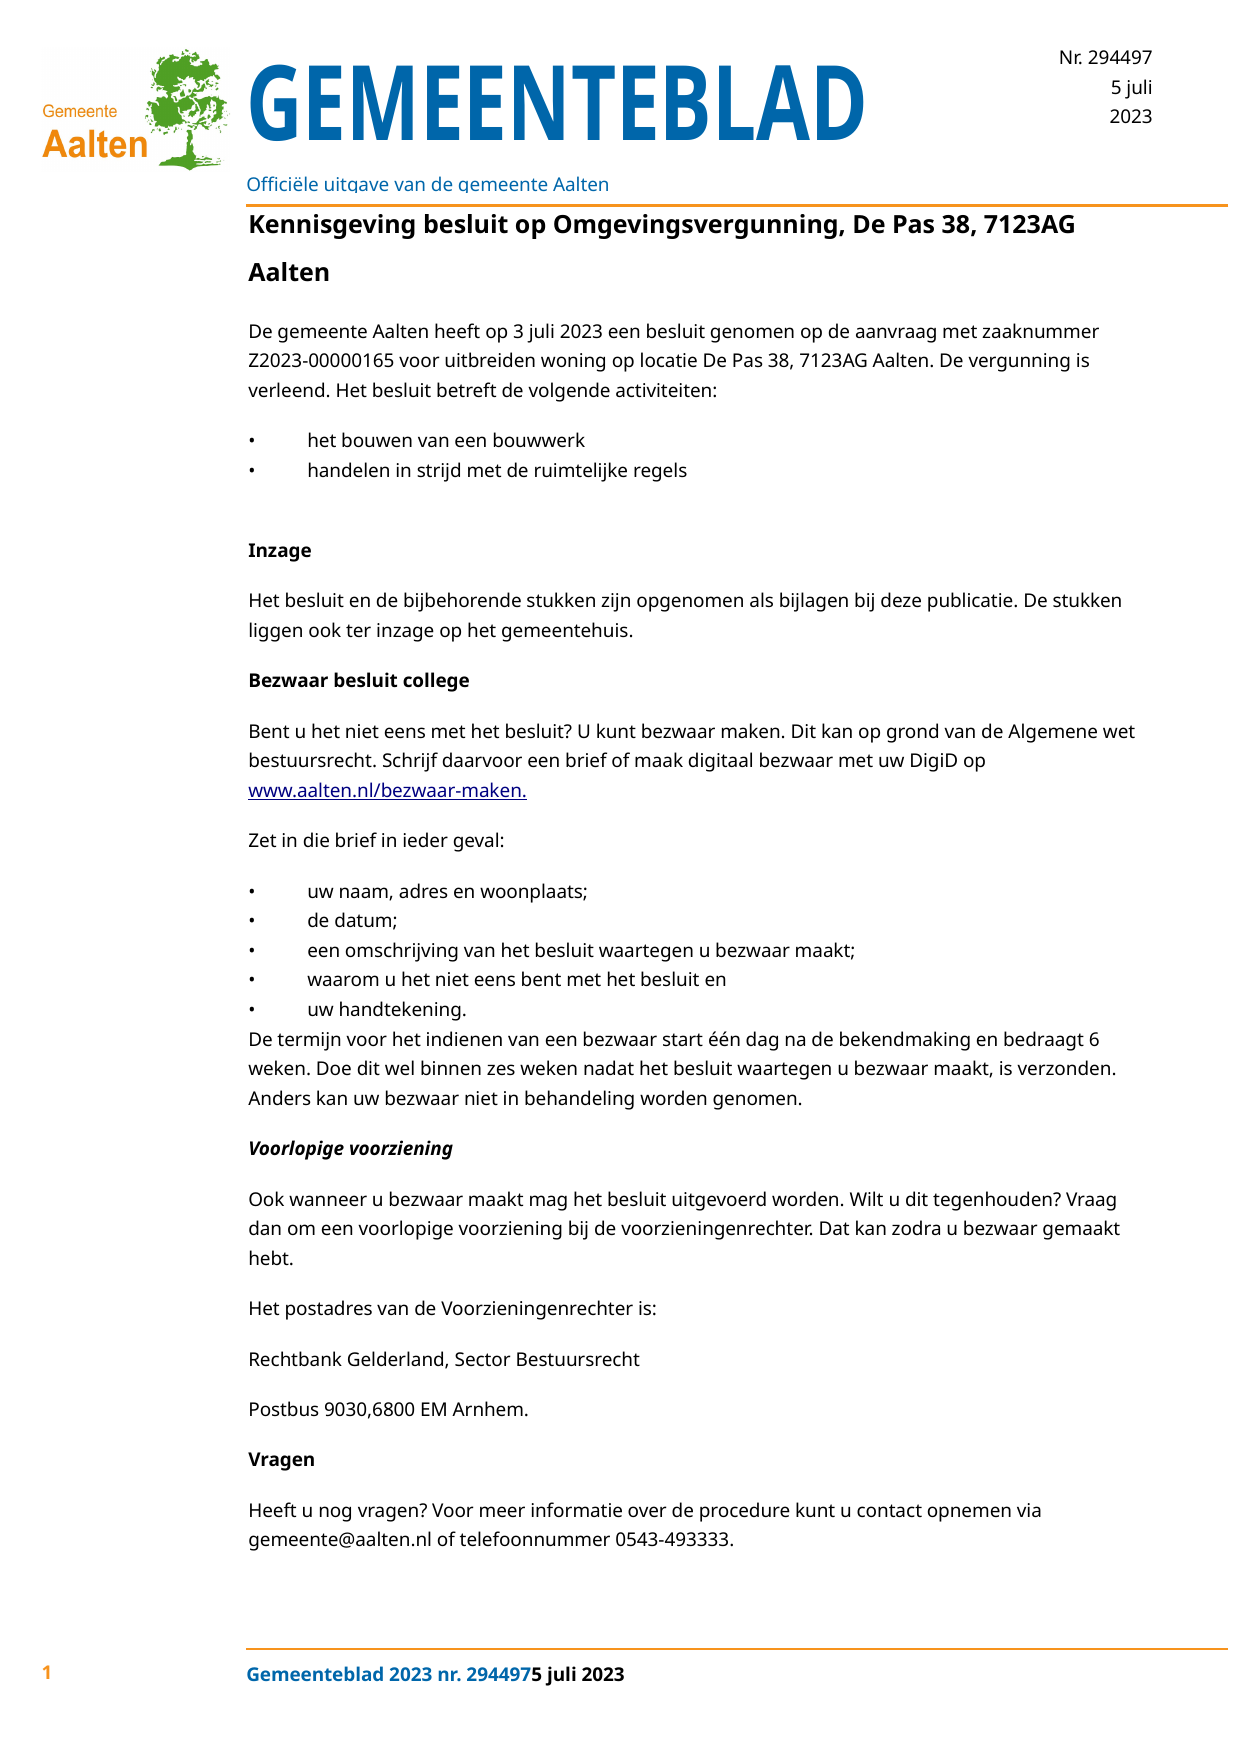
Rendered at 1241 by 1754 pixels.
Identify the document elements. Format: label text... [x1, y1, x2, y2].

list waarom u het niet eens bent met het besluit en [248, 967, 1152, 992]
list uw handtekening. [248, 996, 1152, 1022]
list de datum; [248, 907, 1152, 933]
picture [41, 47, 231, 172]
text Postbus 9030,6800 EM Arnhem. [248, 1396, 1152, 1422]
list handelen in strijd met de ruimtelijke regels [248, 457, 1152, 483]
text Ook wanneer u bezwaar maakt mag het besluit uitgevoerd worden. Wilt u dit tegenhouden? Vraag dan om een voorlopige voorziening bij de voorzieningenrechter. Dat kan zodra u bezwaar gemaakt hebt. [248, 1186, 1152, 1271]
text Rechtbank Gelderland, Sector Bestuursrecht [248, 1346, 1152, 1372]
list uw naam, adres en woonplaats; [248, 878, 1152, 904]
text Bent u het niet eens met het besluit? U kunt bezwaar maken. Dit kan op grond van de Algemene wet bestuursrecht. Schrijf daarvoor een brief of maak digitaal bezwaar met uw DigiD op www.aalten.nl/bezwaar-maken. [248, 718, 1152, 803]
text Het besluit en de bijbehorende stukken zijn opgenomen als bijlagen bij deze publicatie. De stukken liggen ook ter inzage op het gemeentehuis. [248, 587, 1152, 643]
text Heeft u nog vragen? Voor meer informatie over de procedure kunt u contact opnemen via gemeente@aalten.nl of telefoonnummer 0543-493333. [248, 1497, 1152, 1552]
text Zet in die brief in ieder geval: [248, 827, 1152, 853]
text Kennisgeving besluit op Omgevingsvergunning, De Pas 38, 7123AG Aalten [248, 207, 1152, 288]
text De termijn voor het indienen van een bezwaar start één dag na de bekendmaking en bedraagt 6 weken. Doe dit wel binnen zes weken nadat het besluit waartegen u bezwaar maakt, is verzonden. Anders kan uw bezwaar niet in behandeling worden genomen. [248, 1026, 1152, 1111]
text De gemeente Aalten heeft op 3 juli 2023 een besluit genomen op de aanvraag met zaaknummer Z2023-00000165 voor uitbreiden woning op locatie De Pas 38, 7123AG Aalten. De vergunning is verleend. Het besluit betreft de volgende activiteiten: [248, 318, 1152, 403]
text Het postadres van de Voorzieningenrechter is: [248, 1295, 1152, 1321]
text Vragen [248, 1447, 1152, 1472]
text Inzage [248, 537, 1152, 563]
text Bezwaar besluit college [248, 667, 1152, 693]
list het bouwen van een bouwwerk [248, 427, 1152, 453]
list een omschrijving van het besluit waartegen u bezwaar maakt; [248, 937, 1152, 963]
text Voorlopige voorziening [248, 1135, 1152, 1161]
